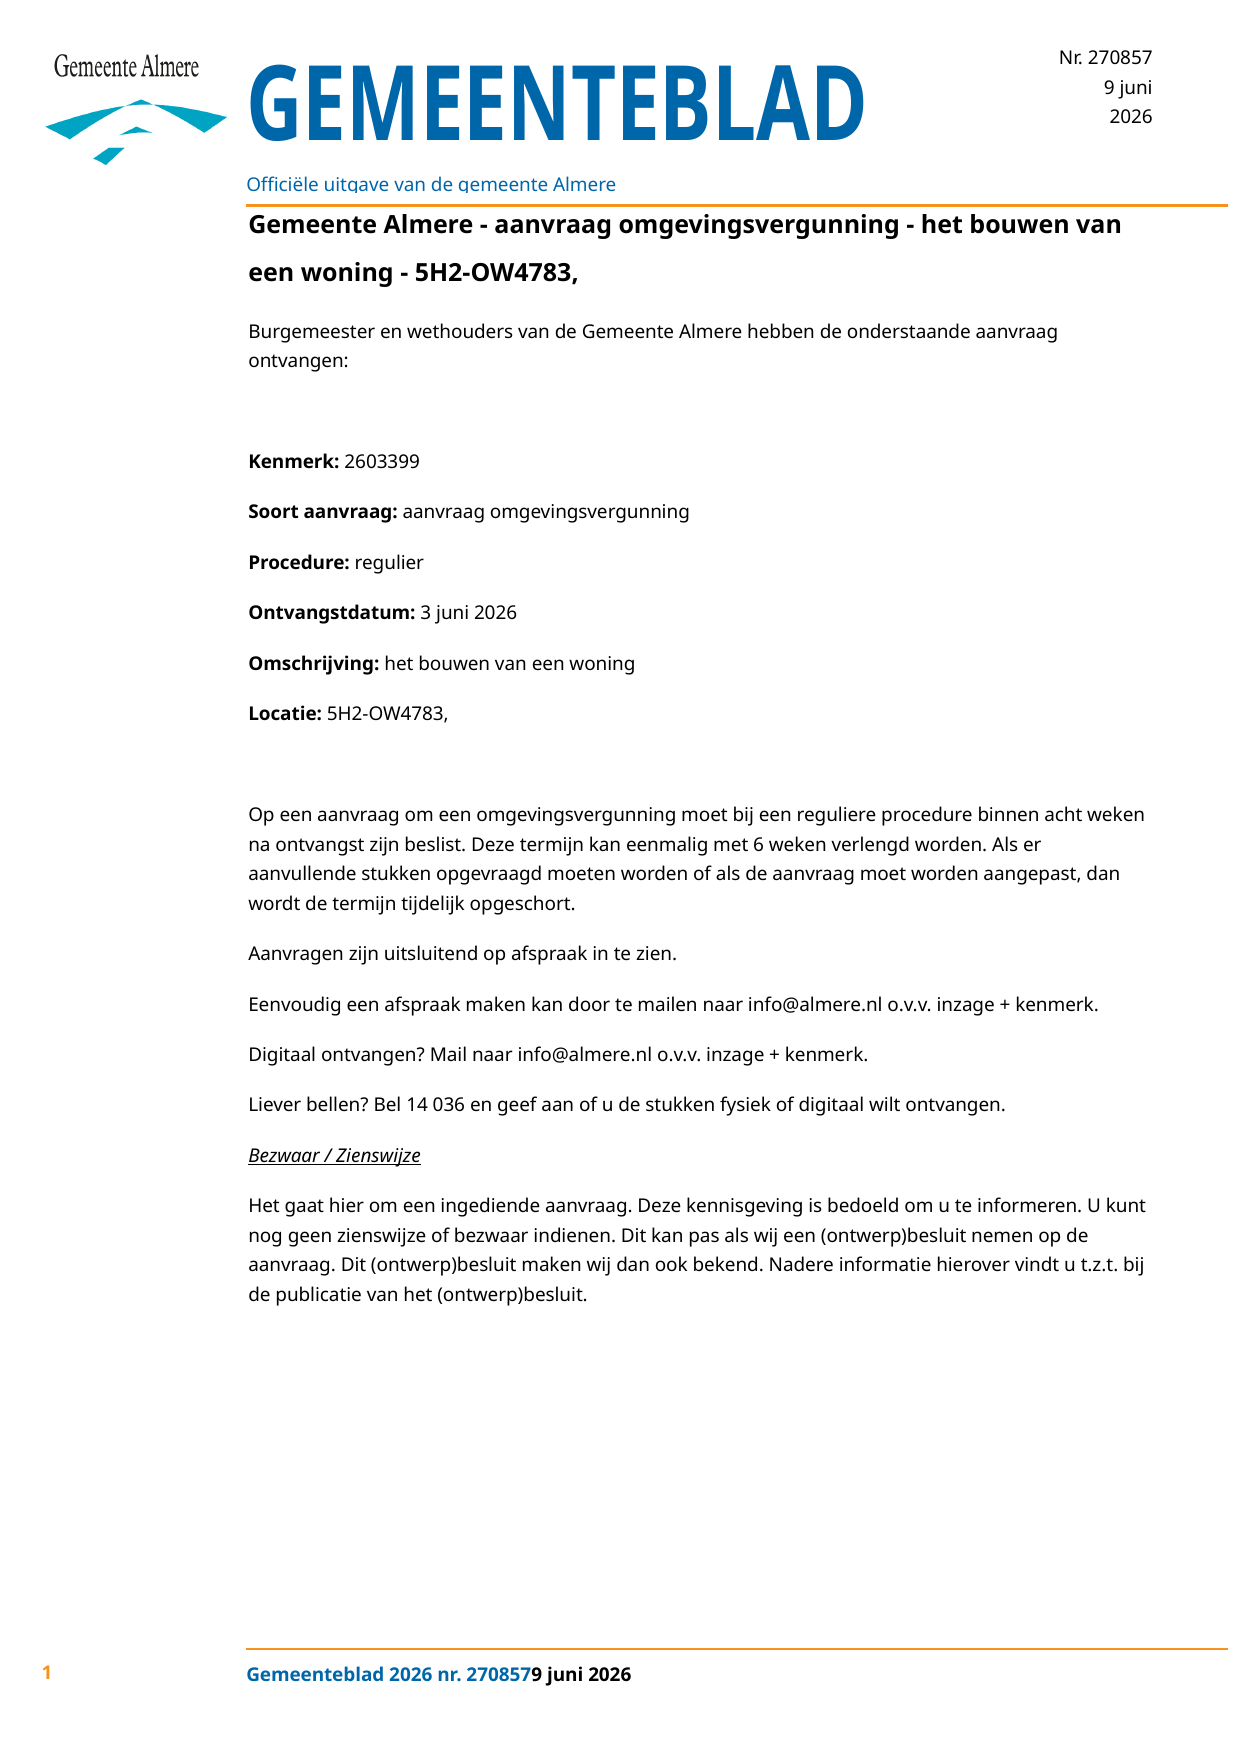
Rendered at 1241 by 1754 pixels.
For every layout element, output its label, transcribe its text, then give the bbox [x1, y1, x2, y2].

text Procedure: regulier [248, 549, 1152, 575]
text Aanvragen zijn uitsluitend op afspraak in te zien. [248, 940, 1152, 966]
picture [41, 47, 231, 172]
text Gemeente Almere - aanvraag omgevingsvergunning - het bouwen van een woning - 5H2-OW4783, [248, 207, 1152, 288]
text Het gaat hier om een ingediende aanvraag. Deze kennisgeving is bedoeld om u te informeren. U kunt nog geen zienswijze of bezwaar indienen. Dit kan pas als wij een (ontwerp)besluit nemen op de aanvraag. Dit (ontwerp)besluit maken wij dan ook bekend. Nadere informatie hierover vindt u t.z.t. bij de publicatie van het (ontwerp)besluit. [248, 1192, 1152, 1307]
text Soort aanvraag: aanvraag omgevingsvergunning [248, 499, 1152, 524]
text Ontvangstdatum: 3 juni 2026 [248, 599, 1152, 625]
text Locatie: 5H2-OW4783, [248, 700, 1152, 726]
text Burgemeester en wethouders van de Gemeente Almere hebben de onderstaande aanvraag ontvangen: [248, 318, 1152, 373]
text Bezwaar / Zienswijze [248, 1142, 1152, 1168]
text Omschrijving: het bouwen van een woning [248, 650, 1152, 676]
text Kenmerk: 2603399 [248, 448, 1152, 474]
text Eenvoudig een afspraak maken kan door te mailen naar info@almere.nl o.v.v. inzage + kenmerk. [248, 991, 1152, 1017]
text Op een aanvraag om een omgevingsvergunning moet bij een reguliere procedure binnen acht weken na ontvangst zijn beslist. Deze termijn kan eenmalig met 6 weken verlengd worden. Als er aanvullende stukken opgevraagd moeten worden of als de aanvraag moet worden aangepast, dan wordt de termijn tijdelijk opgeschort. [248, 801, 1152, 916]
text Liever bellen? Bel 14 036 en geef aan of u de stukken fysiek of digitaal wilt ontvangen. [248, 1092, 1152, 1117]
text Digitaal ontvangen? Mail naar info@almere.nl o.v.v. inzage + kenmerk. [248, 1041, 1152, 1067]
